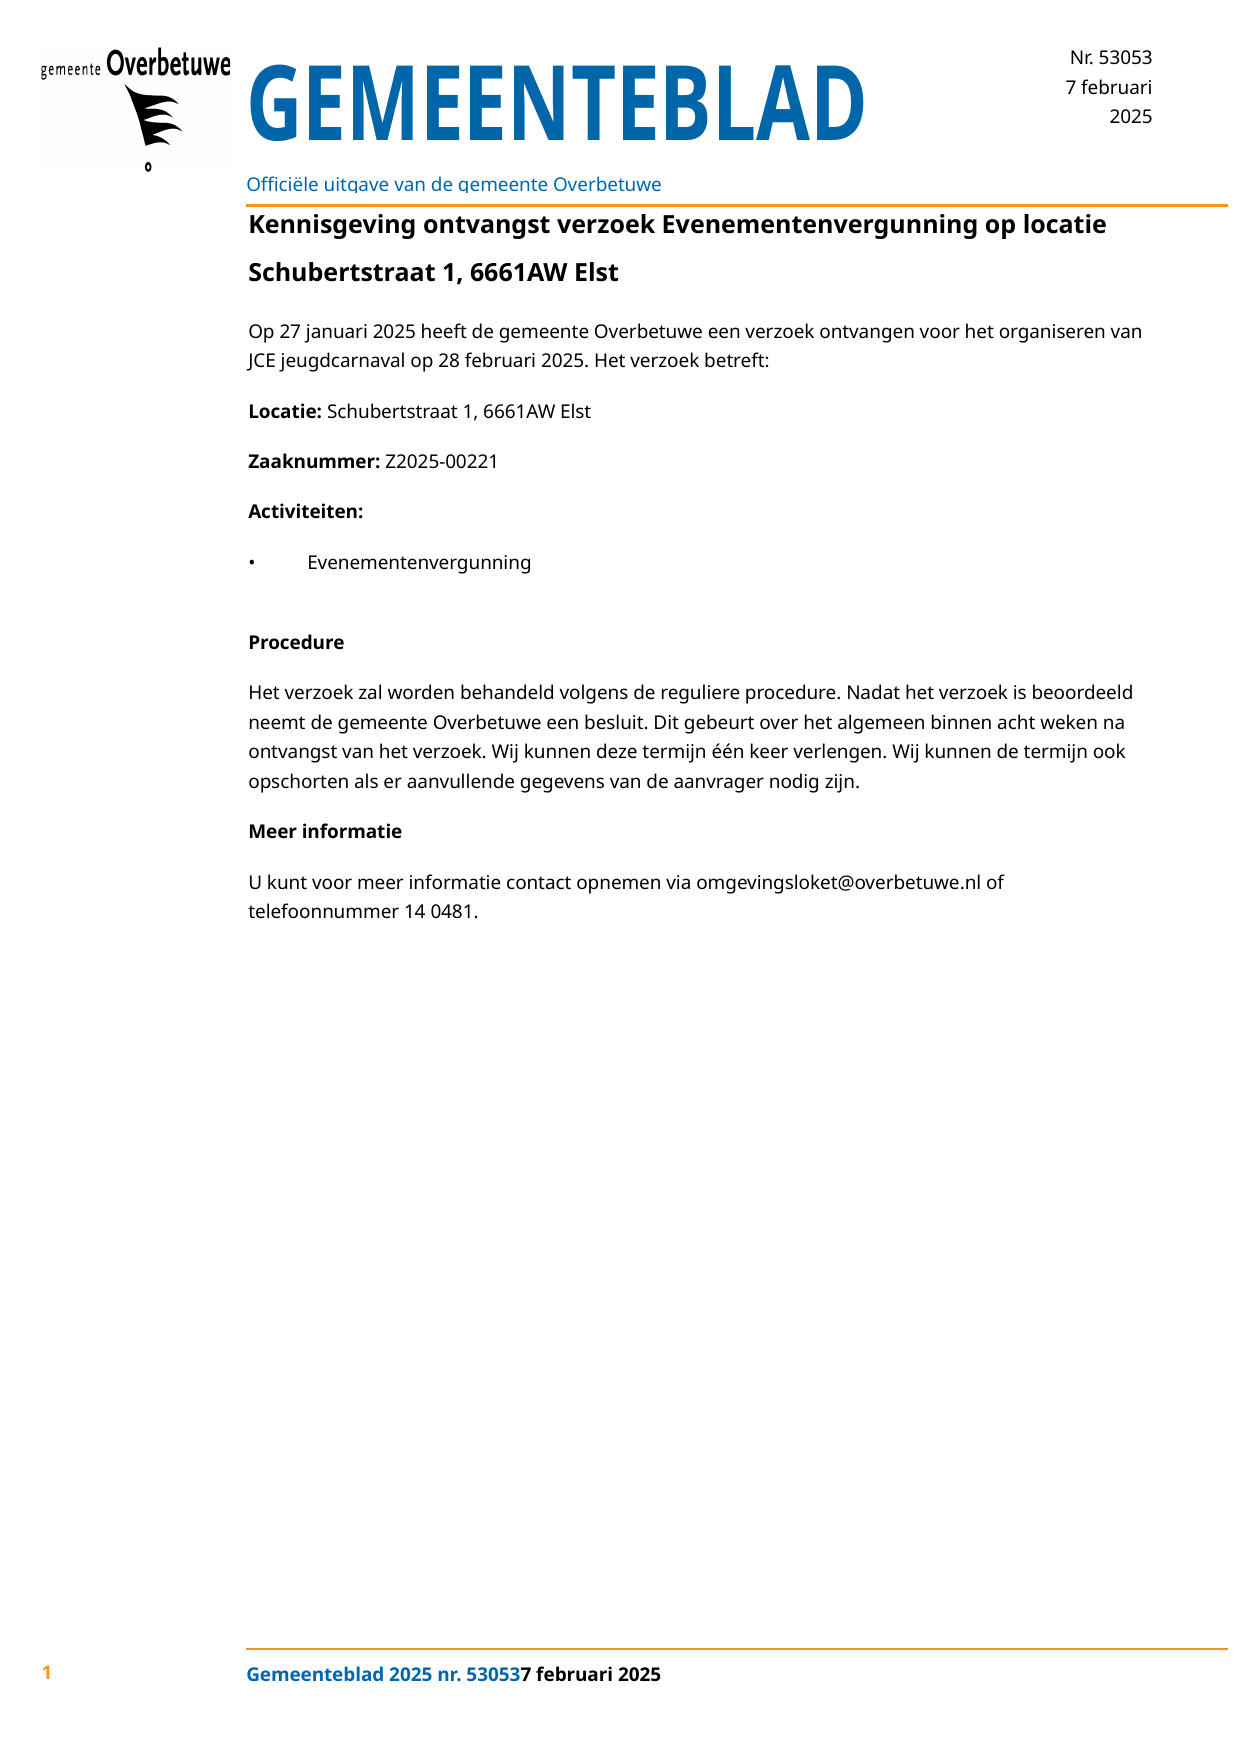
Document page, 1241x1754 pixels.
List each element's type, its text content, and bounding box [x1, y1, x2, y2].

text Op 27 januari 2025 heeft de gemeente Overbetuwe een verzoek ontvangen voor het organiseren van JCE jeugdcarnaval op 28 februari 2025. Het verzoek betreft: [248, 318, 1152, 373]
list Evenementenvergunning [248, 549, 1152, 575]
picture [41, 47, 231, 172]
text Meer informatie [248, 819, 1152, 844]
text Locatie: Schubertstraat 1, 6661AW Elst [248, 398, 1152, 424]
text U kunt voor meer informatie contact opnemen via omgevingsloket@overbetuwe.nl of telefoonnummer 14 0481. [248, 869, 1152, 924]
text Het verzoek zal worden behandeld volgens de reguliere procedure. Nadat het verzoek is beoordeeld neemt de gemeente Overbetuwe een besluit. Dit gebeurt over het algemeen binnen acht weken na ontvangst van het verzoek. Wij kunnen deze termijn één keer verlengen. Wij kunnen de termijn ook opschorten als er aanvullende gegevens van de aanvrager nodig zijn. [248, 679, 1152, 794]
text Zaaknummer: Z2025-00221 [248, 448, 1152, 474]
text Procedure [248, 629, 1152, 655]
text Kennisgeving ontvangst verzoek Evenementenvergunning op locatie Schubertstraat 1, 6661AW Elst [248, 207, 1152, 288]
text Activiteiten: [248, 499, 1152, 524]
